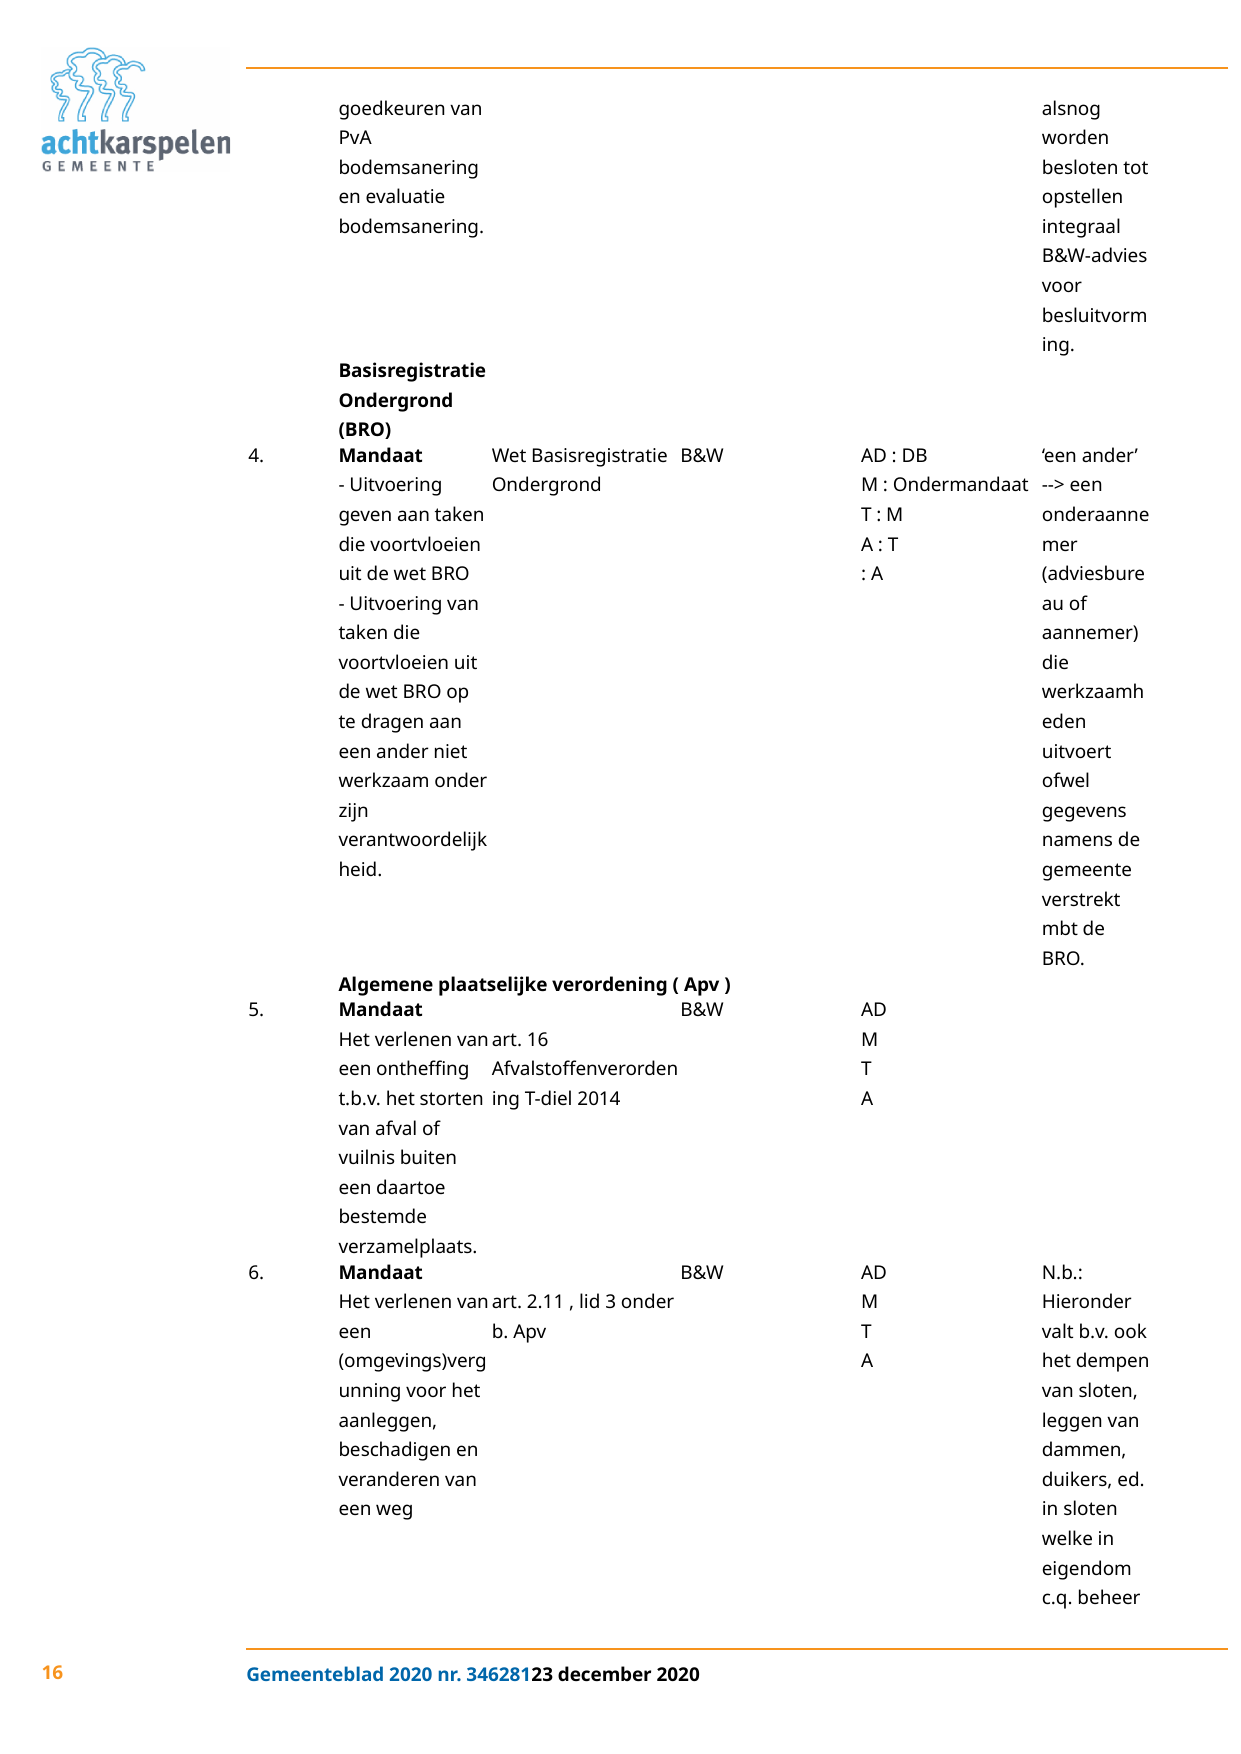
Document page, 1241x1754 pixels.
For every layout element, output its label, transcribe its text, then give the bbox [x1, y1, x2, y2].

table_cell [248, 95, 338, 357]
table_cell [492, 357, 680, 442]
table_cell 5. [248, 996, 338, 1259]
table_cell B&W [680, 442, 861, 971]
table_cell [1042, 996, 1152, 1259]
table_cell [492, 95, 680, 357]
table_cell AD : DB M : Ondermandaat T : M A : T : A [861, 442, 1042, 971]
table_cell Mandaat Het verlenen van een (omgevings)vergunning voor het aanleggen, beschadigen en veranderen van een weg [338, 1259, 492, 1610]
table_cell art. 16 Afvalstoffenverordening T-diel 2014 [492, 996, 680, 1259]
table_cell art. 2.11 , lid 3 onder b. Apv [492, 1259, 680, 1610]
table_cell ‘een ander’ --> een onderaannemer (adviesbureau of aannemer) die werkzaamheden uitvoert ofwel gegevens namens de gemeente verstrekt mbt de BRO. [1042, 442, 1152, 971]
table_cell Wet Basisregistratie Ondergrond [492, 442, 680, 971]
table_cell [248, 971, 338, 996]
table_cell 4. [248, 442, 338, 971]
table_cell [1042, 357, 1152, 442]
table_cell alsnog worden besloten tot opstellen integraal B&W-advies voor besluitvorming. [1042, 95, 1152, 357]
table_cell [248, 357, 338, 442]
table_cell N.b.: Hieronder valt b.v. ook het dempen van sloten, leggen van dammen, duikers, ed. in sloten welke in eigendom c.q. beheer [1042, 1259, 1152, 1610]
table_cell Mandaat - Uitvoering geven aan taken die voortvloeien uit de wet BRO - Uitvoering van taken die voortvloeien uit de wet BRO op te dragen aan een ander niet werkzaam onder zijn verantwoordelijkheid. [338, 442, 492, 971]
table_cell B&W [680, 996, 861, 1259]
table_cell 6. [248, 1259, 338, 1610]
table_cell goedkeuren van PvA bodemsanering en evaluatie bodemsanering. [338, 95, 492, 357]
table_cell Algemene plaatselijke verordening ( Apv ) [338, 971, 1152, 996]
table_cell Mandaat Het verlenen van een ontheffing t.b.v. het storten van afval of vuilnis buiten een daartoe bestemde verzamelplaats. [338, 996, 492, 1259]
table_cell Basisregistratie Ondergrond (BRO) [338, 357, 492, 442]
table_cell [861, 357, 1042, 442]
picture [41, 47, 231, 172]
table_cell [680, 357, 861, 442]
table_cell B&W [680, 1259, 861, 1610]
table_cell [680, 95, 861, 357]
table_cell [861, 95, 1042, 357]
table_cell AD M T A [861, 996, 1042, 1259]
table_cell AD M T A [861, 1259, 1042, 1610]
